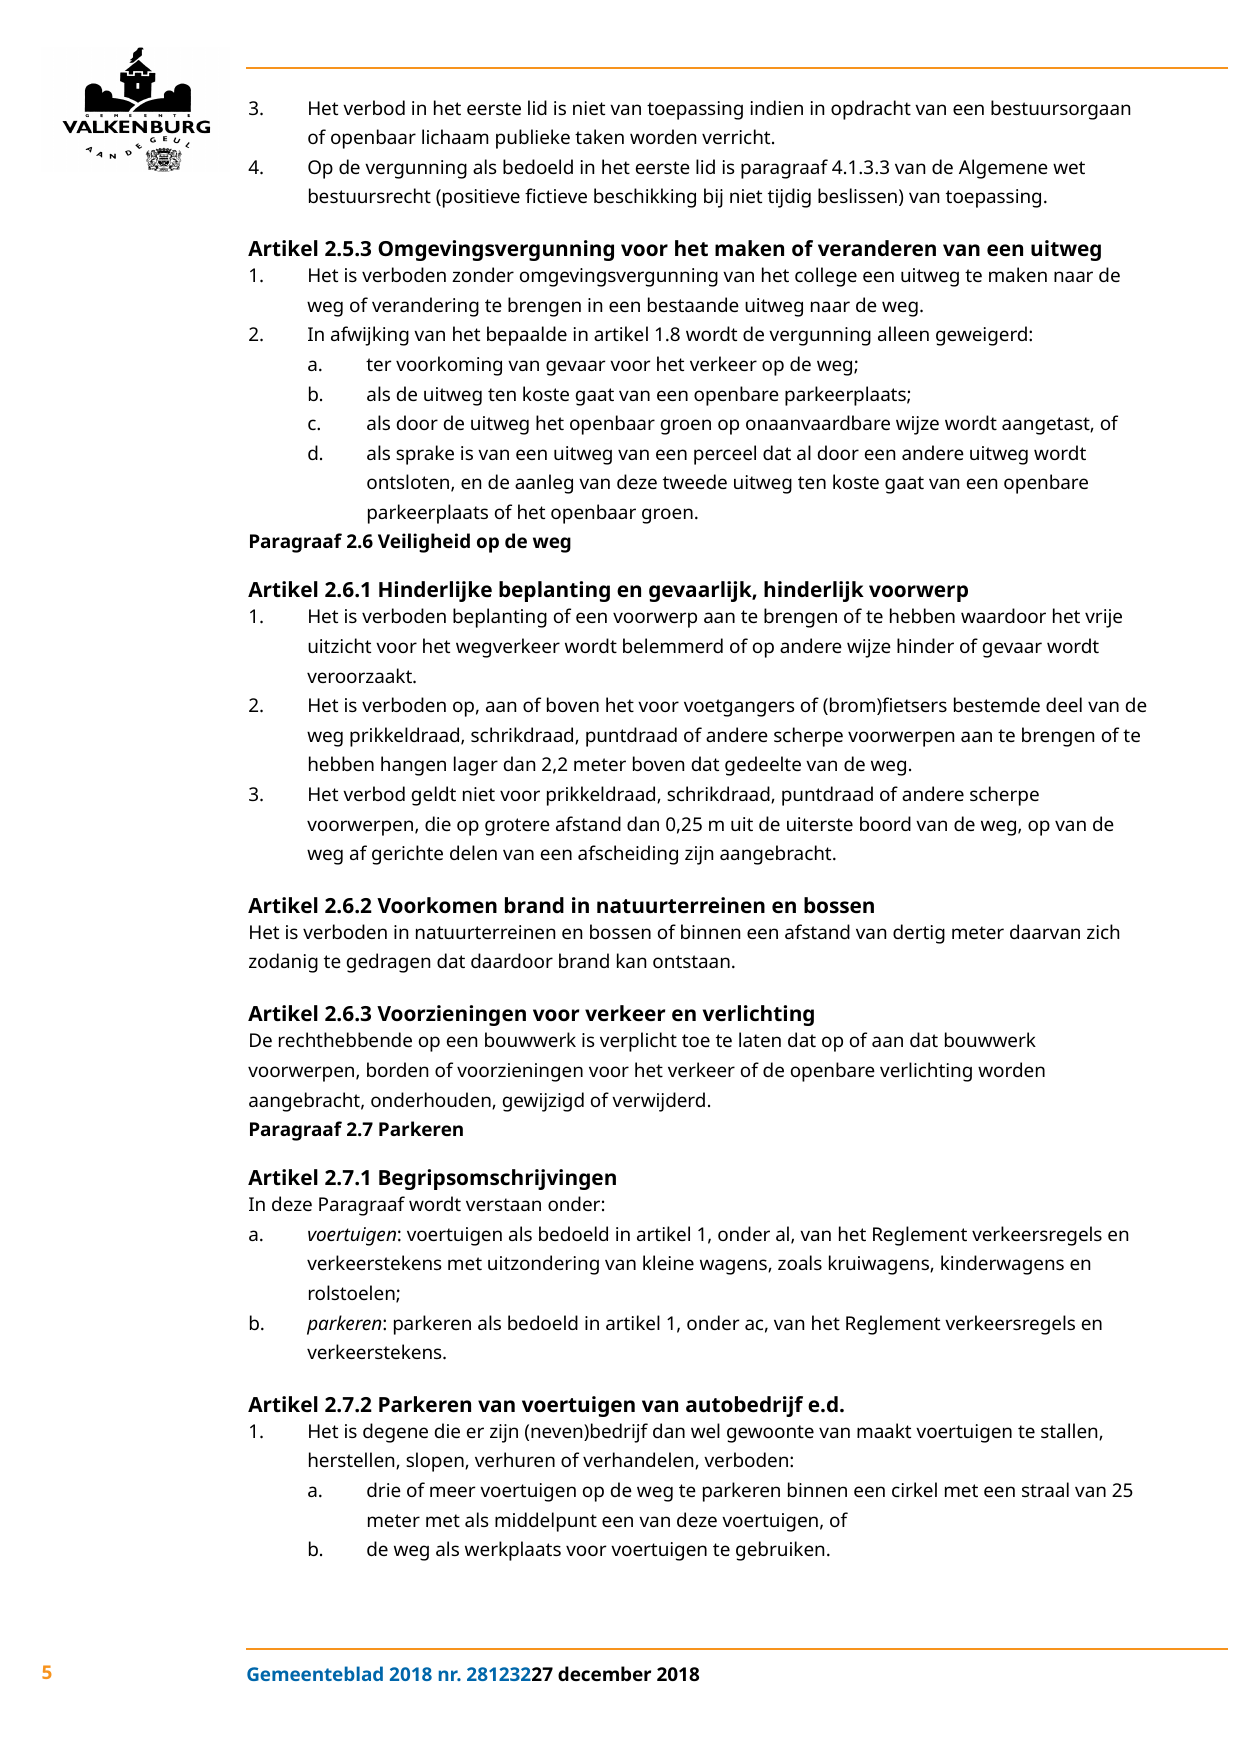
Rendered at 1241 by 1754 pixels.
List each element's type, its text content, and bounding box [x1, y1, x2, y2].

list ter voorkoming van gevaar voor het verkeer op de weg; [307, 351, 1152, 377]
text Artikel 2.5.3 Omgevingsvergunning voor het maken of veranderen van een uitweg [248, 234, 1152, 262]
text In deze Paragraaf wordt verstaan onder: [248, 1191, 1152, 1217]
list Het verbod geldt niet voor prikkeldraad, schrikdraad, puntdraad of andere scherpe voorwerpen, die op grotere afstand dan 0,25 m uit de uiterste boord van de weg, op van de weg af gerichte delen van een afscheiding zijn aangebracht. [248, 781, 1152, 866]
list Het verbod in het eerste lid is niet van toepassing indien in opdracht van een bestuursorgaan of openbaar lichaam publieke taken worden verricht. [248, 95, 1152, 150]
text Artikel 2.6.3 Voorzieningen voor verkeer en verlichting [248, 999, 1152, 1028]
list Op de vergunning als bedoeld in het eerste lid is paragraaf 4.1.3.3 van de Algemene wet bestuursrecht (positieve fictieve beschikking bij niet tijdig beslissen) van toepassing. [248, 154, 1152, 209]
list Het is verboden zonder omgevingsvergunning van het college een uitweg te maken naar de weg of verandering te brengen in een bestaande uitweg naar de weg. [248, 262, 1152, 318]
list Het is verboden op, aan of boven het voor voetgangers of (brom)fietsers bestemde deel van de weg prikkeldraad, schrikdraad, puntdraad of andere scherpe voorwerpen aan te brengen of te hebben hangen lager dan 2,2 meter boven dat gedeelte van de weg. [248, 692, 1152, 777]
text De rechthebbende op een bouwwerk is verplicht toe te laten dat op of aan dat bouwwerk voorwerpen, borden of voorzieningen voor het verkeer of de openbare verlichting worden aangebracht, onderhouden, gewijzigd of verwijderd. [248, 1028, 1152, 1112]
list In afwijking van het bepaalde in artikel 1.8 wordt de vergunning alleen geweigerd: [248, 322, 1152, 347]
text Artikel 2.7.1 Begripsomschrijvingen [248, 1163, 1152, 1191]
list drie of meer voertuigen op de weg te parkeren binnen een cirkel met een straal van 25 meter met als middelpunt een van deze voertuigen, of [307, 1477, 1152, 1533]
list als door de uitweg het openbaar groen op onaanvaardbare wijze wordt aangetast, of [307, 410, 1152, 436]
list als de uitweg ten koste gaat van een openbare parkeerplaats; [307, 381, 1152, 406]
list de weg als werkplaats voor voertuigen te gebruiken. [307, 1536, 1152, 1562]
list als sprake is van een uitweg van een perceel dat al door een andere uitweg wordt ontsloten, en de aanleg van deze tweede uitweg ten koste gaat van een openbare parkeerplaats of het openbaar groen. [307, 440, 1152, 525]
list voertuigen: voertuigen als bedoeld in artikel 1, onder al, van het Reglement verkeersregels en verkeerstekens met uitzondering van kleine wagens, zoals kruiwagens, kinderwagens en rolstoelen; [248, 1221, 1152, 1306]
text Artikel 2.7.2 Parkeren van voertuigen van autobedrijf e.d. [248, 1390, 1152, 1418]
list Het is degene die er zijn (neven)bedrijf dan wel gewoonte van maakt voertuigen te stallen, herstellen, slopen, verhuren of verhandelen, verboden: [248, 1418, 1152, 1473]
list parkeren: parkeren als bedoeld in artikel 1, onder ac, van het Reglement verkeersregels en verkeerstekens. [248, 1310, 1152, 1365]
list Het is verboden beplanting of een voorwerp aan te brengen of te hebben waardoor het vrije uitzicht voor het wegverkeer wordt belemmerd of op andere wijze hinder of gevaar wordt veroorzaakt. [248, 604, 1152, 688]
text Paragraaf 2.7 Parkeren [248, 1116, 1152, 1142]
text Paragraaf 2.6 Veiligheid op de weg [248, 529, 1152, 554]
text Artikel 2.6.2 Voorkomen brand in natuurterreinen en bossen [248, 891, 1152, 919]
text Artikel 2.6.1 Hinderlijke beplanting en gevaarlijk, hinderlijk voorwerp [248, 575, 1152, 604]
text Het is verboden in natuurterreinen en bossen of binnen een afstand van dertig meter daarvan zich zodanig te gedragen dat daardoor brand kan ontstaan. [248, 919, 1152, 974]
picture [41, 47, 231, 172]
